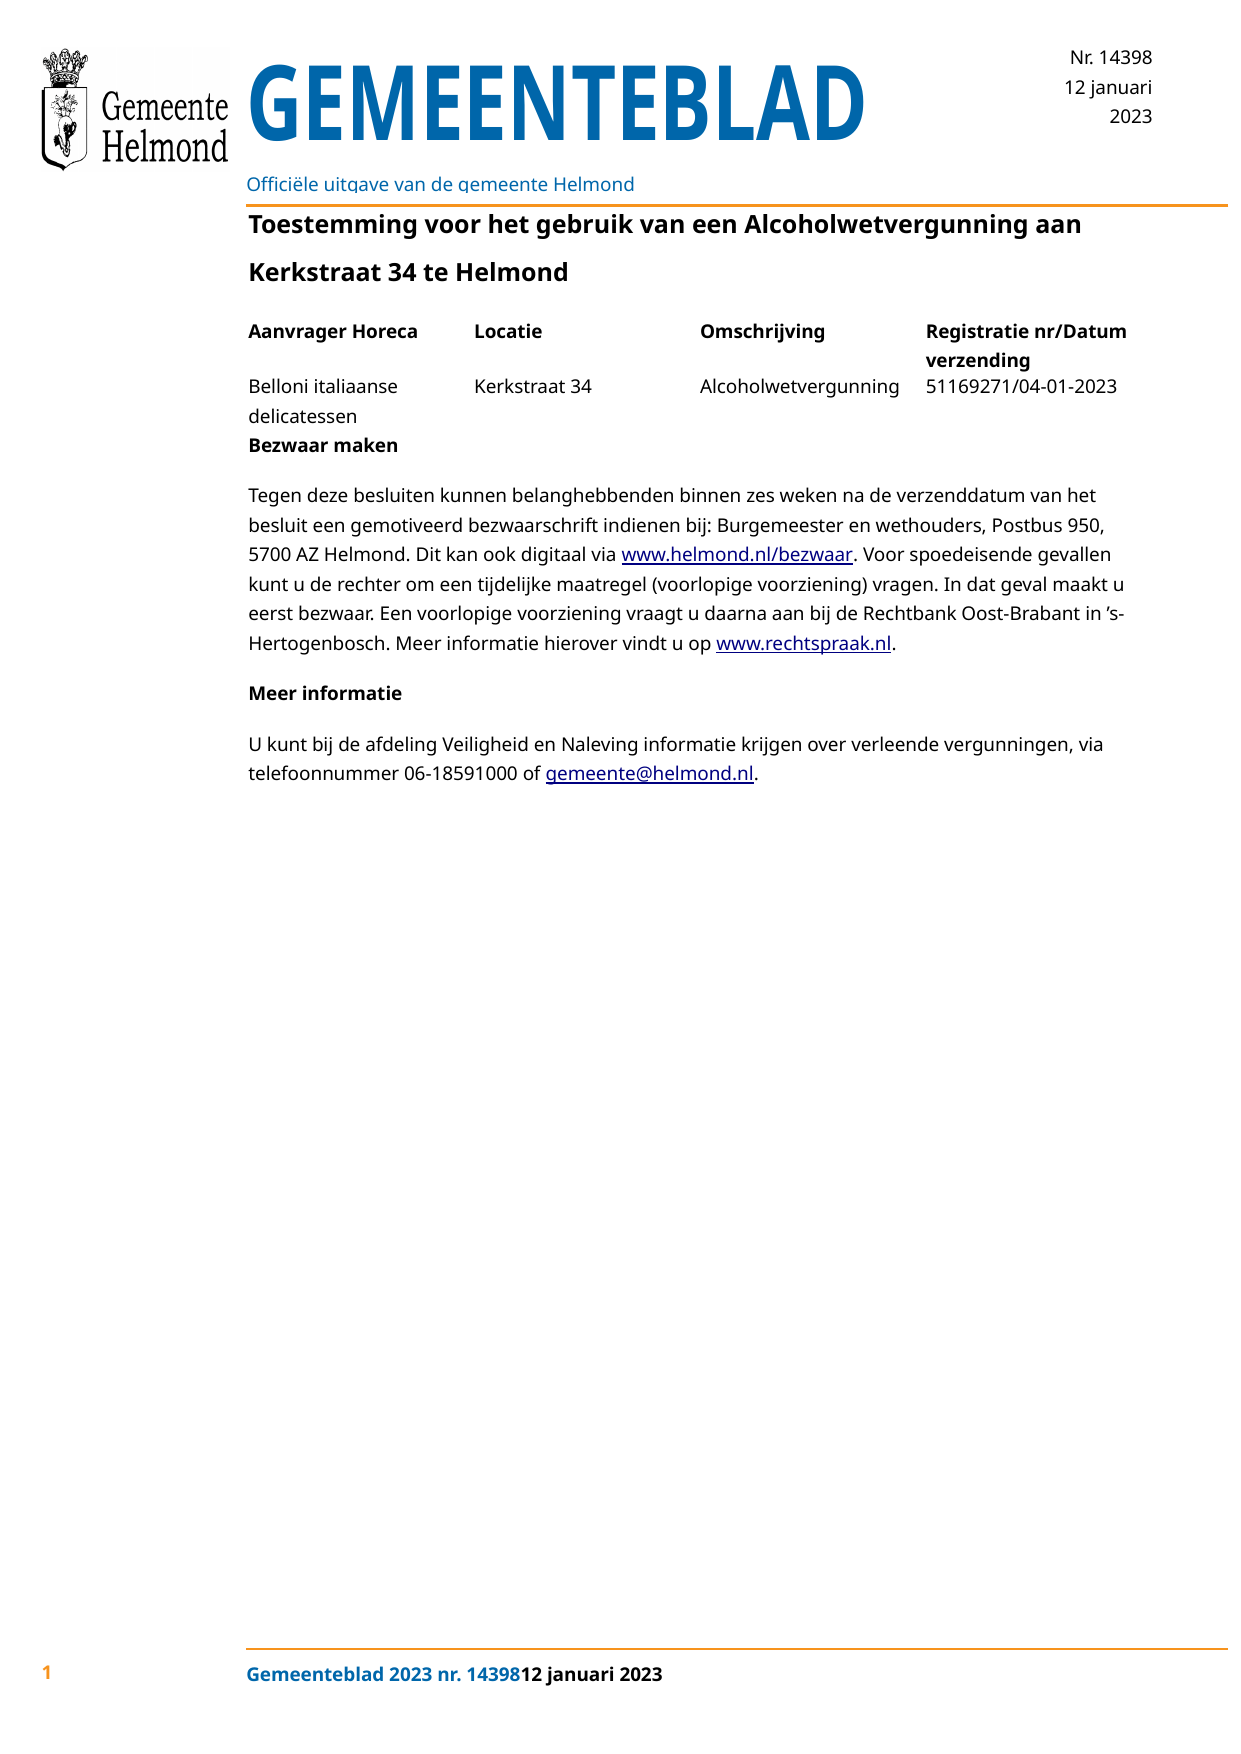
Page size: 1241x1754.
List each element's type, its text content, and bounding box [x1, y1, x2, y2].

text Meer informatie [248, 681, 1152, 706]
text Bezwaar maken [248, 432, 1152, 458]
text Toestemming voor het gebruik van een Alcoholwetvergunning aan Kerkstraat 34 te Helmond [248, 207, 1152, 288]
table_cell Belloni italiaanse delicatessen [248, 373, 474, 429]
text U kunt bij de afdeling Veiligheid en Naleving informatie krijgen over verleende vergunningen, via telefoonnummer 06-18591000 of gemeente@helmond.nl. [248, 731, 1152, 786]
table_header Registratie nr/Datum verzending [926, 318, 1152, 373]
table_header Omschrijving [700, 318, 926, 373]
table_header Locatie [474, 318, 700, 373]
table_header Aanvrager Horeca [248, 318, 474, 373]
picture [41, 47, 231, 172]
text Tegen deze besluiten kunnen belanghebbenden binnen zes weken na de verzenddatum van het besluit een gemotiveerd bezwaarschrift indienen bij: Burgemeester en wethouders, Postbus 950, 5700 AZ Helmond. Dit kan ook digitaal via www.helmond.nl/bezwaar. Voor spoedeisende gevallen kunt u de rechter om een tijdelijke maatregel (voorlopige voorziening) vragen. In dat geval maakt u eerst bezwaar. Een voorlopige voorziening vraagt u daarna aan bij de Rechtbank Oost-Brabant in ’s-Hertogenbosch. Meer informatie hierover vindt u op www.rechtspraak.nl. [248, 482, 1152, 656]
table_cell Alcoholwetvergunning [700, 373, 926, 429]
table_cell 51169271/04-01-2023 [926, 373, 1152, 429]
table_cell Kerkstraat 34 [474, 373, 700, 429]
